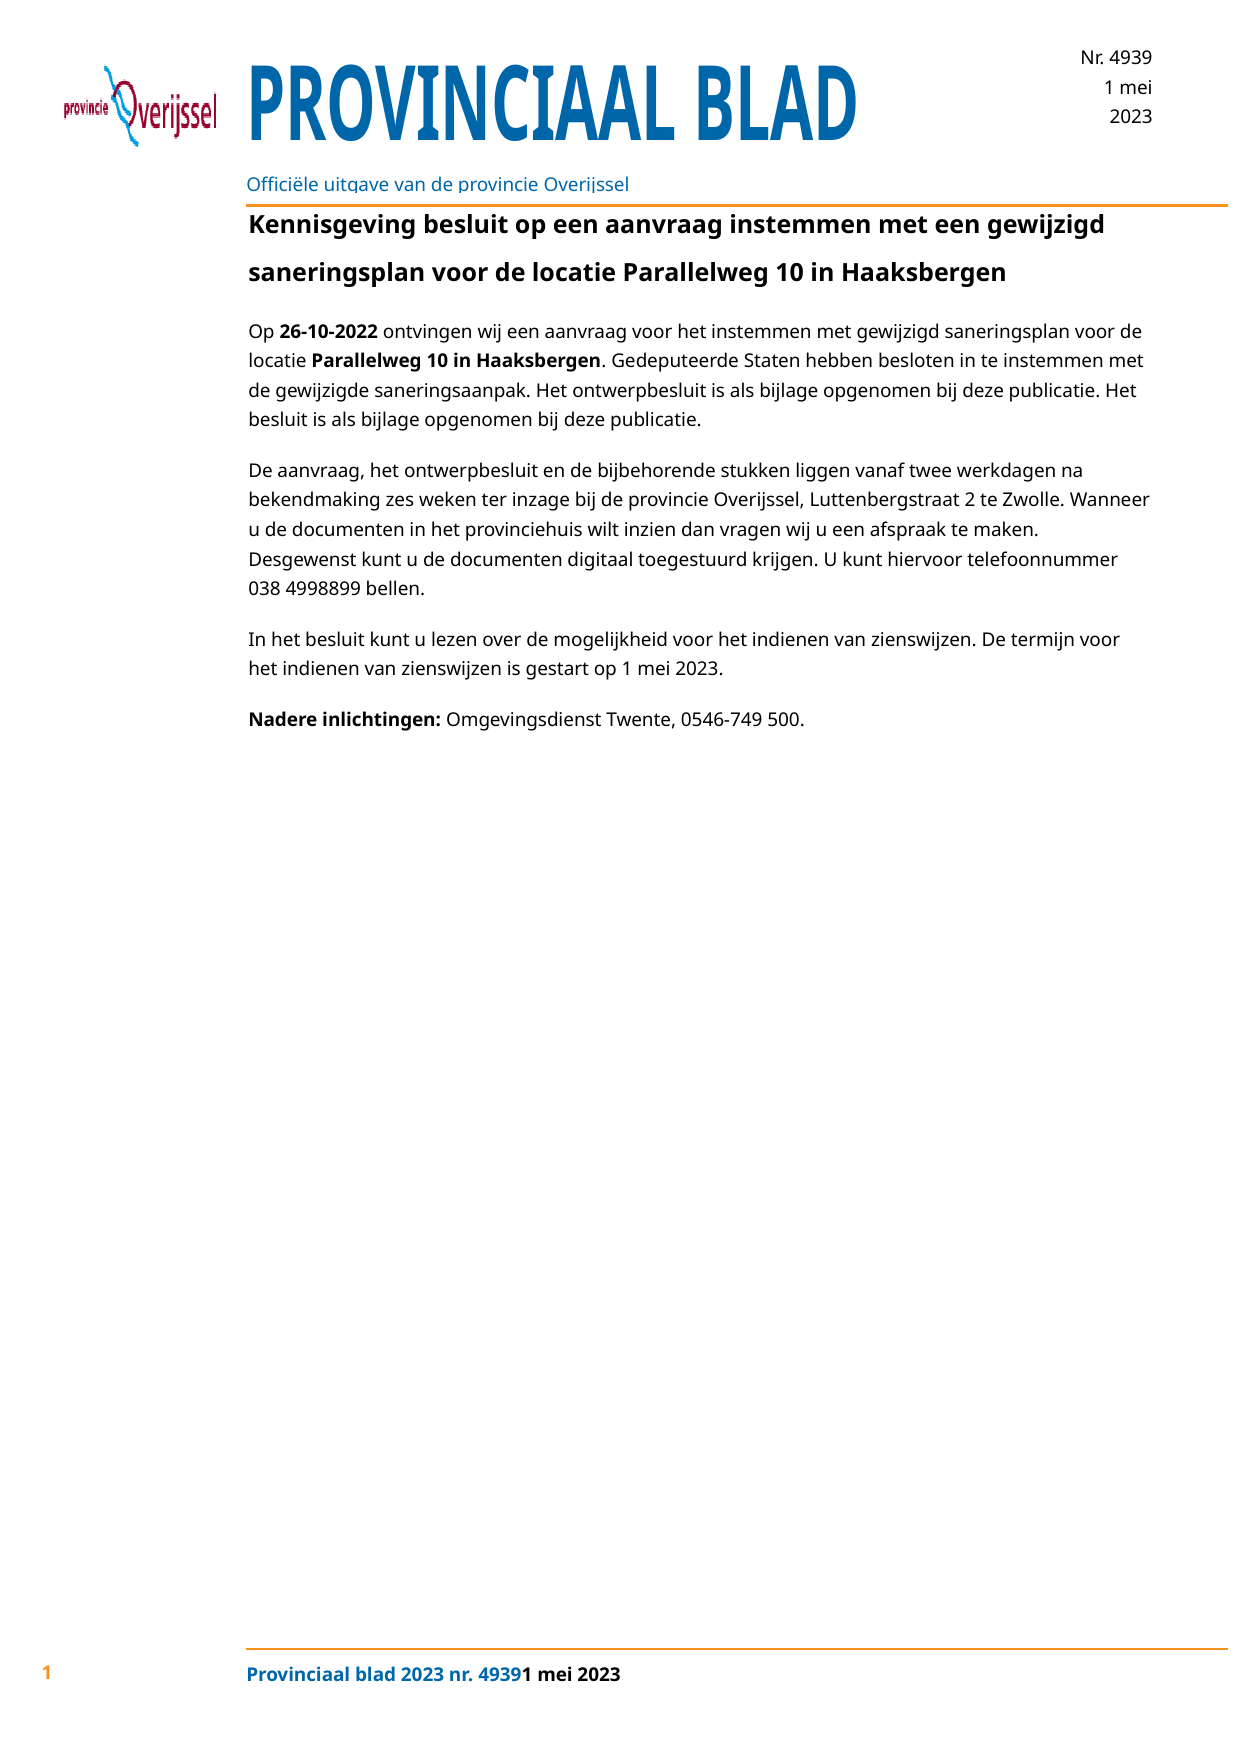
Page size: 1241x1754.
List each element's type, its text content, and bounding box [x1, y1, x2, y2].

picture [41, 47, 231, 172]
text Nadere inlichtingen: Omgevingsdienst Twente, 0546-749 500. [248, 706, 1152, 732]
text De aanvraag, het ontwerpbesluit en de bijbehorende stukken liggen vanaf twee werkdagen na bekendmaking zes weken ter inzage bij de provincie Overijssel, Luttenbergstraat 2 te Zwolle. Wanneer u de documenten in het provinciehuis wilt inzien dan vragen wij u een afspraak te maken. Desgewenst kunt u de documenten digitaal toegestuurd krijgen. U kunt hiervoor telefoonnummer 038 4998899 bellen. [248, 457, 1152, 601]
text In het besluit kunt u lezen over de mogelijkheid voor het indienen van zienswijzen. De termijn voor het indienen van zienswijzen is gestart op 1 mei 2023. [248, 626, 1152, 681]
text Kennisgeving besluit op een aanvraag instemmen met een gewijzigd saneringsplan voor de locatie Parallelweg 10 in Haaksbergen [248, 207, 1152, 288]
text Op 26-10-2022 ontvingen wij een aanvraag voor het instemmen met gewijzigd saneringsplan voor de locatie Parallelweg 10 in Haaksbergen. Gedeputeerde Staten hebben besloten in te instemmen met de gewijzigde saneringsaanpak. Het ontwerpbesluit is als bijlage opgenomen bij deze publicatie. Het besluit is als bijlage opgenomen bij deze publicatie. [248, 318, 1152, 432]
